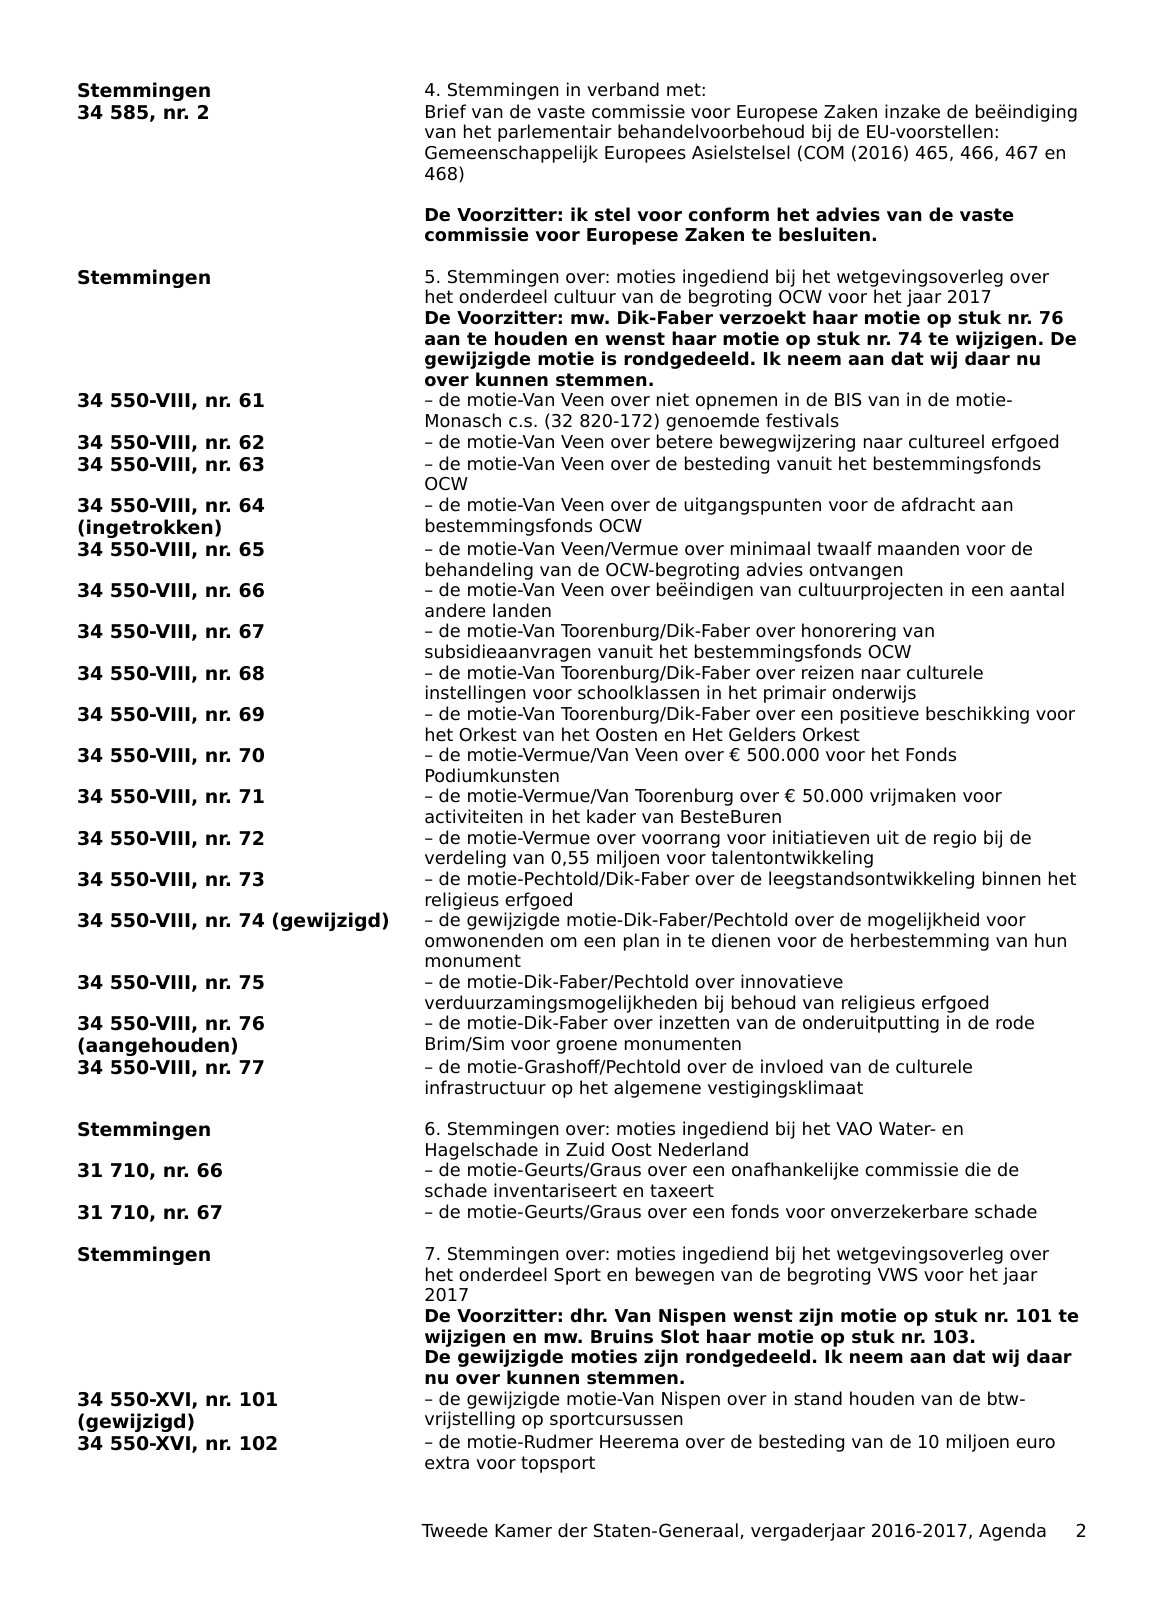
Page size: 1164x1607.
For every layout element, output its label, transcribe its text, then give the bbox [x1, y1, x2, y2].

table_cell [401, 1057, 418, 1098]
table_cell [401, 704, 418, 745]
table_cell [401, 390, 418, 432]
table_cell 34 550-VIII, nr. 62 [77, 432, 401, 454]
table_cell 6. Stemmingen over: moties ingediend bij het VAO Water- en Hagelschade in Zuid Oost Nederland [418, 1119, 1087, 1160]
table_cell [418, 1099, 1087, 1119]
table_cell [401, 1433, 418, 1474]
table_cell [401, 1244, 418, 1306]
table_cell [401, 1013, 418, 1057]
table_cell – de motie-Pechtold/Dik-Faber over de leegstandsontwikkeling binnen het religieus erfgoed [418, 869, 1087, 910]
table_cell [401, 972, 418, 1013]
table_cell 34 550-VIII, nr. 66 [77, 580, 401, 621]
table_cell – de motie-Rudmer Heerema over de besteding van de 10 miljoen euro extra voor topsport [418, 1433, 1087, 1474]
table_cell 31 710, nr. 66 [77, 1160, 401, 1202]
table_cell – de motie-Van Veen over beëindigen van cultuurprojecten in een aantal andere landen [418, 580, 1087, 621]
table_cell 34 550-VIII, nr. 61 [77, 390, 401, 432]
table_cell – de motie-Dik-Faber/Pechtold over innovatieve verduurzamingsmogelijkheden bij behoud van religieus erfgoed [418, 972, 1087, 1013]
table_cell [77, 184, 401, 205]
table_cell [401, 454, 418, 495]
table_cell 34 550-VIII, nr. 76 (aangehouden) [77, 1013, 401, 1057]
table_cell De gewijzigde moties zijn rondgedeeld. Ik neem aan dat wij daar nu over kunnen stemmen. [418, 1347, 1087, 1388]
table_cell [401, 1306, 418, 1347]
table_cell – de motie-Van Toorenburg/Dik-Faber over reizen naar culturele instellingen voor schoolklassen in het primair onderwijs [418, 663, 1087, 704]
table_cell [401, 1224, 418, 1244]
table_cell 4. Stemmingen in verband met: [418, 80, 1087, 102]
table_cell 34 550-VIII, nr. 64 (ingetrokken) [77, 495, 401, 539]
table_cell [401, 869, 418, 910]
table_cell Stemmingen [77, 267, 401, 308]
table_cell 34 550-VIII, nr. 69 [77, 704, 401, 745]
table_cell – de motie-Van Veen over betere bewegwijzering naar cultureel erfgoed [418, 432, 1087, 454]
table_cell [77, 205, 401, 246]
table_cell [401, 745, 418, 786]
table_cell – de motie-Dik-Faber over inzetten van de onderuitputting in de rode Brim/Sim voor groene monumenten [418, 1013, 1087, 1057]
table_cell – de gewijzigde motie-Van Nispen over in stand houden van de btw-vrijstelling op sportcursussen [418, 1389, 1087, 1432]
table_cell [77, 1224, 401, 1244]
table_cell 34 550-VIII, nr. 67 [77, 621, 401, 663]
table_cell 34 550-XVI, nr. 102 [77, 1433, 401, 1474]
table_cell [418, 246, 1087, 267]
table_cell [401, 663, 418, 704]
table_cell [401, 1347, 418, 1388]
table_cell [401, 1119, 418, 1160]
table_cell – de gewijzigde motie-Dik-Faber/Pechtold over de mogelijkheid voor omwonenden om een plan in te dienen voor de herbestemming van hun monument [418, 910, 1087, 972]
table_cell [401, 580, 418, 621]
table_cell [401, 1160, 418, 1202]
table_cell [77, 59, 401, 80]
table_cell – de motie-Geurts/Graus over een fonds voor onverzekerbare schade [418, 1202, 1087, 1223]
table_cell De Voorzitter: dhr. Van Nispen wenst zijn motie op stuk nr. 101 te wijzigen en mw. Bruins Slot haar motie op stuk nr. 103. [418, 1306, 1087, 1347]
table_cell 34 550-VIII, nr. 68 [77, 663, 401, 704]
table_cell Stemmingen [77, 80, 401, 102]
table_cell – de motie-Vermue/Van Toorenburg over € 50.000 vrijmaken voor activiteiten in het kader van BesteBuren [418, 786, 1087, 828]
table_cell [418, 184, 1087, 205]
table_cell [418, 1224, 1087, 1244]
table_cell – de motie-Van Veen over de uitgangspunten voor de afdracht aan bestemmingsfonds OCW [418, 495, 1087, 539]
table_cell 34 550-VIII, nr. 70 [77, 745, 401, 786]
table_cell [401, 495, 418, 539]
table_cell – de motie-Geurts/Graus over een onafhankelijke commissie die de schade inventariseert en taxeert [418, 1160, 1087, 1202]
table_cell [401, 205, 418, 246]
table_cell [401, 267, 418, 308]
table_cell – de motie-Van Veen over niet opnemen in de BIS van in de motie-Monasch c.s. (32 820-172) genoemde festivals [418, 390, 1087, 432]
table_cell 34 550-XVI, nr. 101 (gewijzigd) [77, 1389, 401, 1432]
table_cell De Voorzitter: ik stel voor conform het advies van de vaste commissie voor Europese Zaken te besluiten. [418, 205, 1087, 246]
table_cell [401, 1099, 418, 1119]
table_cell 34 550-VIII, nr. 72 [77, 828, 401, 869]
table_cell 34 550-VIII, nr. 71 [77, 786, 401, 828]
table_cell Brief van de vaste commissie voor Europese Zaken inzake de beëindiging van het parlementair behandelvoorbehoud bij de EU-voorstellen: Gemeenschappelijk Europees Asielstelsel (COM (2016) 465, 466, 467 en 468) [418, 102, 1087, 184]
table_cell – de motie-Van Toorenburg/Dik-Faber over een positieve beschikking voor het Orkest van het Oosten en Het Gelders Orkest [418, 704, 1087, 745]
table_cell [77, 246, 401, 267]
table_cell – de motie-Grashoff/Pechtold over de invloed van de culturele infrastructuur op het algemene vestigingsklimaat [418, 1057, 1087, 1098]
table_cell 34 550-VIII, nr. 73 [77, 869, 401, 910]
table_cell [77, 1099, 401, 1119]
table_cell [401, 184, 418, 205]
table_cell – de motie-Van Veen/Vermue over minimaal twaalf maanden voor de behandeling van de OCW-begroting advies ontvangen [418, 539, 1087, 580]
table_cell [418, 59, 1087, 80]
table_cell Stemmingen [77, 1119, 401, 1160]
table_cell [401, 539, 418, 580]
table_cell [401, 80, 418, 102]
table_cell 34 550-VIII, nr. 74 (gewijzigd) [77, 910, 401, 972]
table_cell De Voorzitter: mw. Dik-Faber verzoekt haar motie op stuk nr. 76 aan te houden en wenst haar motie op stuk nr. 74 te wijzigen. De gewijzigde motie is rondgedeeld. Ik neem aan dat wij daar nu over kunnen stemmen. [418, 308, 1087, 390]
table_cell [401, 786, 418, 828]
table_cell [401, 308, 418, 390]
table_cell – de motie-Van Veen over de besteding vanuit het bestemmingsfonds OCW [418, 454, 1087, 495]
table_cell [401, 910, 418, 972]
table_cell 34 550-VIII, nr. 63 [77, 454, 401, 495]
table_cell 5. Stemmingen over: moties ingediend bij het wetgevingsoverleg over het onderdeel cultuur van de begroting OCW voor het jaar 2017 [418, 267, 1087, 308]
table_cell – de motie-Van Toorenburg/Dik-Faber over honorering van subsidieaanvragen vanuit het bestemmingsfonds OCW [418, 621, 1087, 663]
table_cell [401, 246, 418, 267]
table_cell [401, 432, 418, 454]
table_cell [401, 1389, 418, 1432]
table_cell – de motie-Vermue over voorrang voor initiatieven uit de regio bij de verdeling van 0,55 miljoen voor talentontwikkeling [418, 828, 1087, 869]
table_cell 34 585, nr. 2 [77, 102, 401, 184]
table_cell [401, 621, 418, 663]
table_cell [77, 1306, 401, 1347]
table_cell [77, 1347, 401, 1388]
table_cell 34 550-VIII, nr. 65 [77, 539, 401, 580]
table_cell 7. Stemmingen over: moties ingediend bij het wetgevingsoverleg over het onderdeel Sport en bewegen van de begroting VWS voor het jaar 2017 [418, 1244, 1087, 1306]
table_cell 31 710, nr. 67 [77, 1202, 401, 1223]
table_cell 34 550-VIII, nr. 77 [77, 1057, 401, 1098]
table_cell – de motie-Vermue/Van Veen over € 500.000 voor het Fonds Podiumkunsten [418, 745, 1087, 786]
table_cell [401, 59, 418, 80]
table_cell Stemmingen [77, 1244, 401, 1306]
table_cell [401, 102, 418, 184]
table_cell [401, 1202, 418, 1223]
table_cell 34 550-VIII, nr. 75 [77, 972, 401, 1013]
table_cell [77, 308, 401, 390]
table_cell [401, 828, 418, 869]
